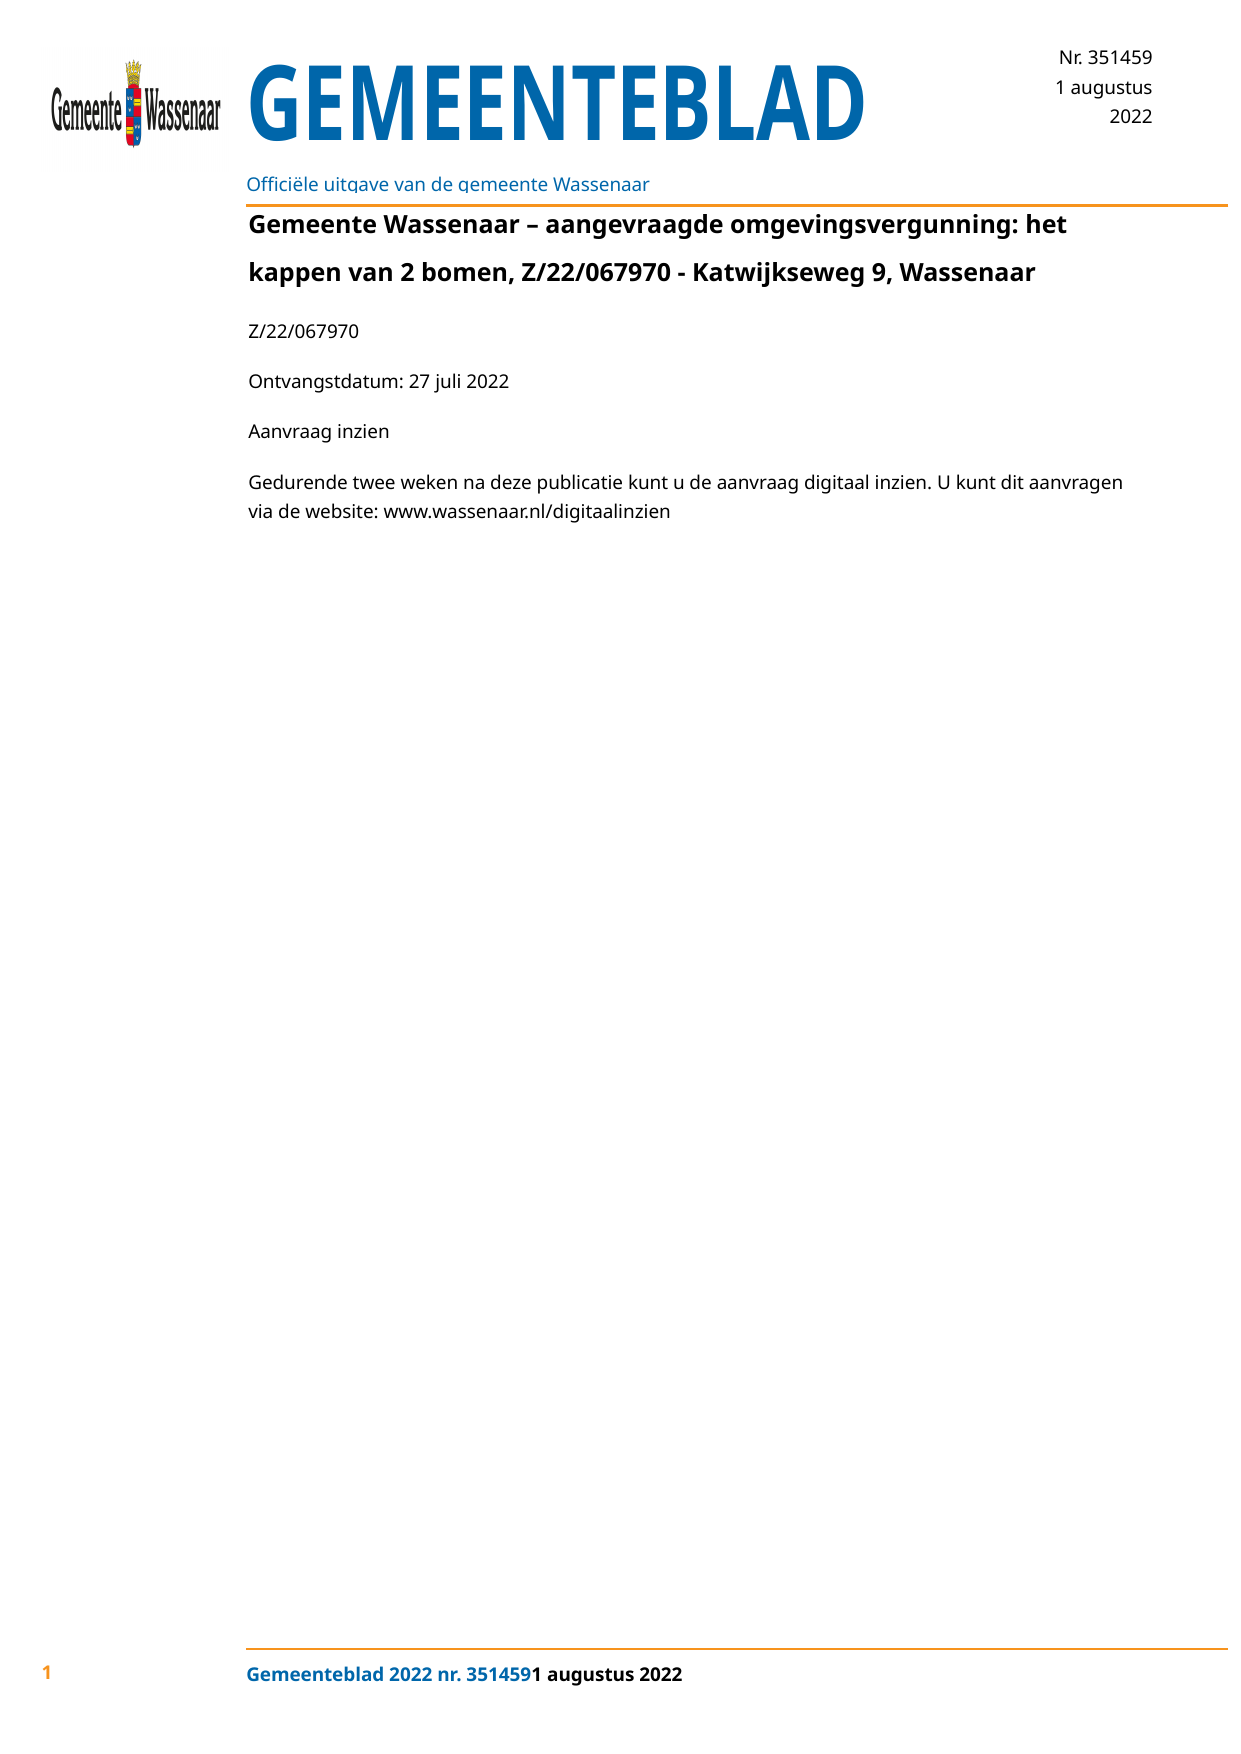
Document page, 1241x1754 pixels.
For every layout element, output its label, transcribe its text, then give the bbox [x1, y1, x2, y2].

text Aanvraag inzien [248, 419, 1152, 444]
text Ontvangstdatum: 27 juli 2022 [248, 368, 1152, 394]
text Gedurende twee weken na deze publicatie kunt u de aanvraag digitaal inzien. U kunt dit aanvragen via de website: www.wassenaar.nl/digitaalinzien [248, 469, 1152, 524]
picture [41, 47, 231, 172]
text Gemeente Wassenaar – aangevraagde omgevingsvergunning: het kappen van 2 bomen, Z/22/067970 - Katwijkseweg 9, Wassenaar [248, 207, 1152, 288]
text Z/22/067970 [248, 318, 1152, 344]
